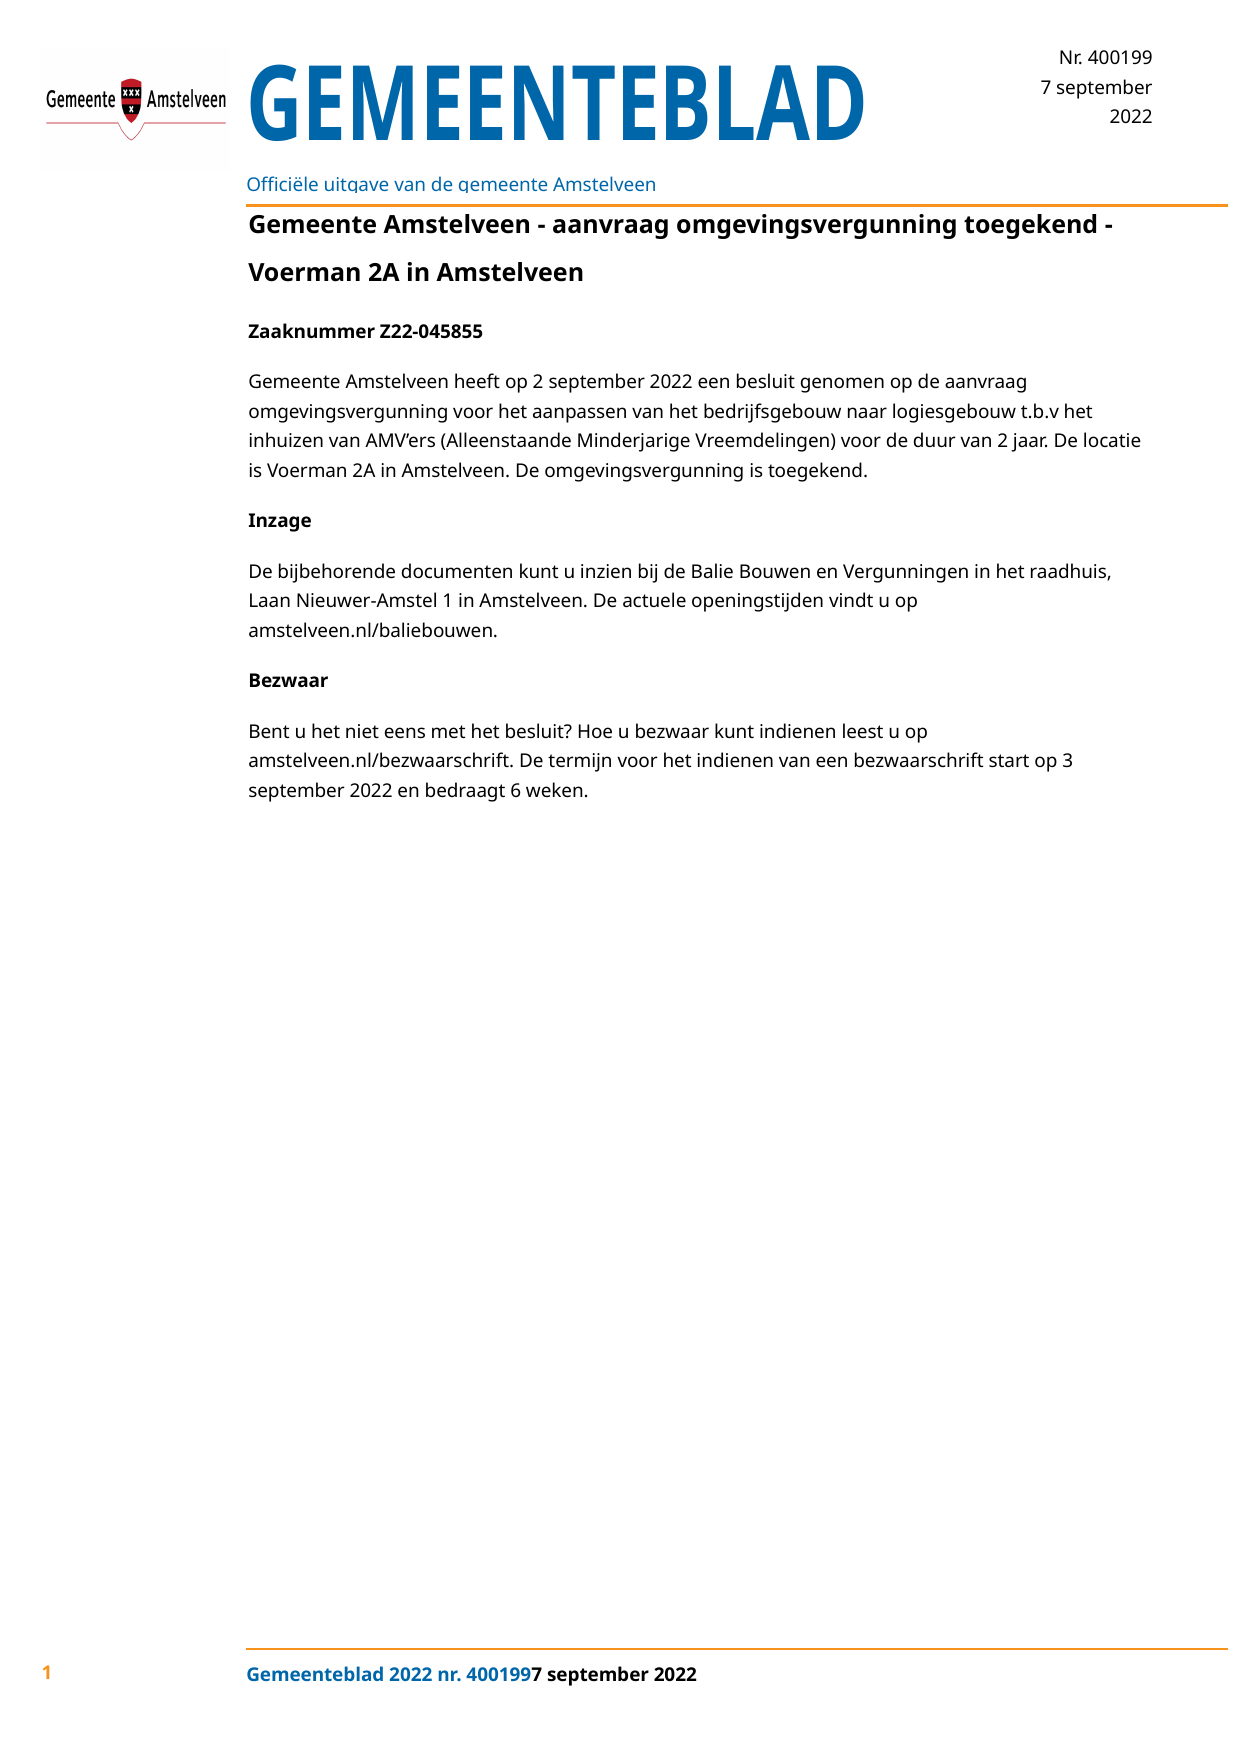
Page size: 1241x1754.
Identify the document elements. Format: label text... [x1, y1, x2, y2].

text Zaaknummer Z22-045855 [248, 318, 1152, 344]
text Inzage [248, 507, 1152, 533]
text Bent u het niet eens met het besluit? Hoe u bezwaar kunt indienen leest u op amstelveen.nl/bezwaarschrift. De termijn voor het indienen van een bezwaarschrift start op 3 september 2022 en bedraagt 6 weken. [248, 718, 1152, 803]
text Bezwaar [248, 667, 1152, 693]
text Gemeente Amstelveen heeft op 2 september 2022 een besluit genomen op de aanvraag omgevingsvergunning voor het aanpassen van het bedrijfsgebouw naar logiesgebouw t.b.v het inhuizen van AMV’ers (Alleenstaande Minderjarige Vreemdelingen) voor de duur van 2 jaar. De locatie is Voerman 2A in Amstelveen. De omgevingsvergunning is toegekend. [248, 368, 1152, 483]
text Gemeente Amstelveen - aanvraag omgevingsvergunning toegekend - Voerman 2A in Amstelveen [248, 207, 1152, 288]
picture [41, 47, 231, 172]
text De bijbehorende documenten kunt u inzien bij de Balie Bouwen en Vergunningen in het raadhuis, Laan Nieuwer-Amstel 1 in Amstelveen. De actuele openingstijden vindt u op amstelveen.nl/baliebouwen. [248, 558, 1152, 643]
